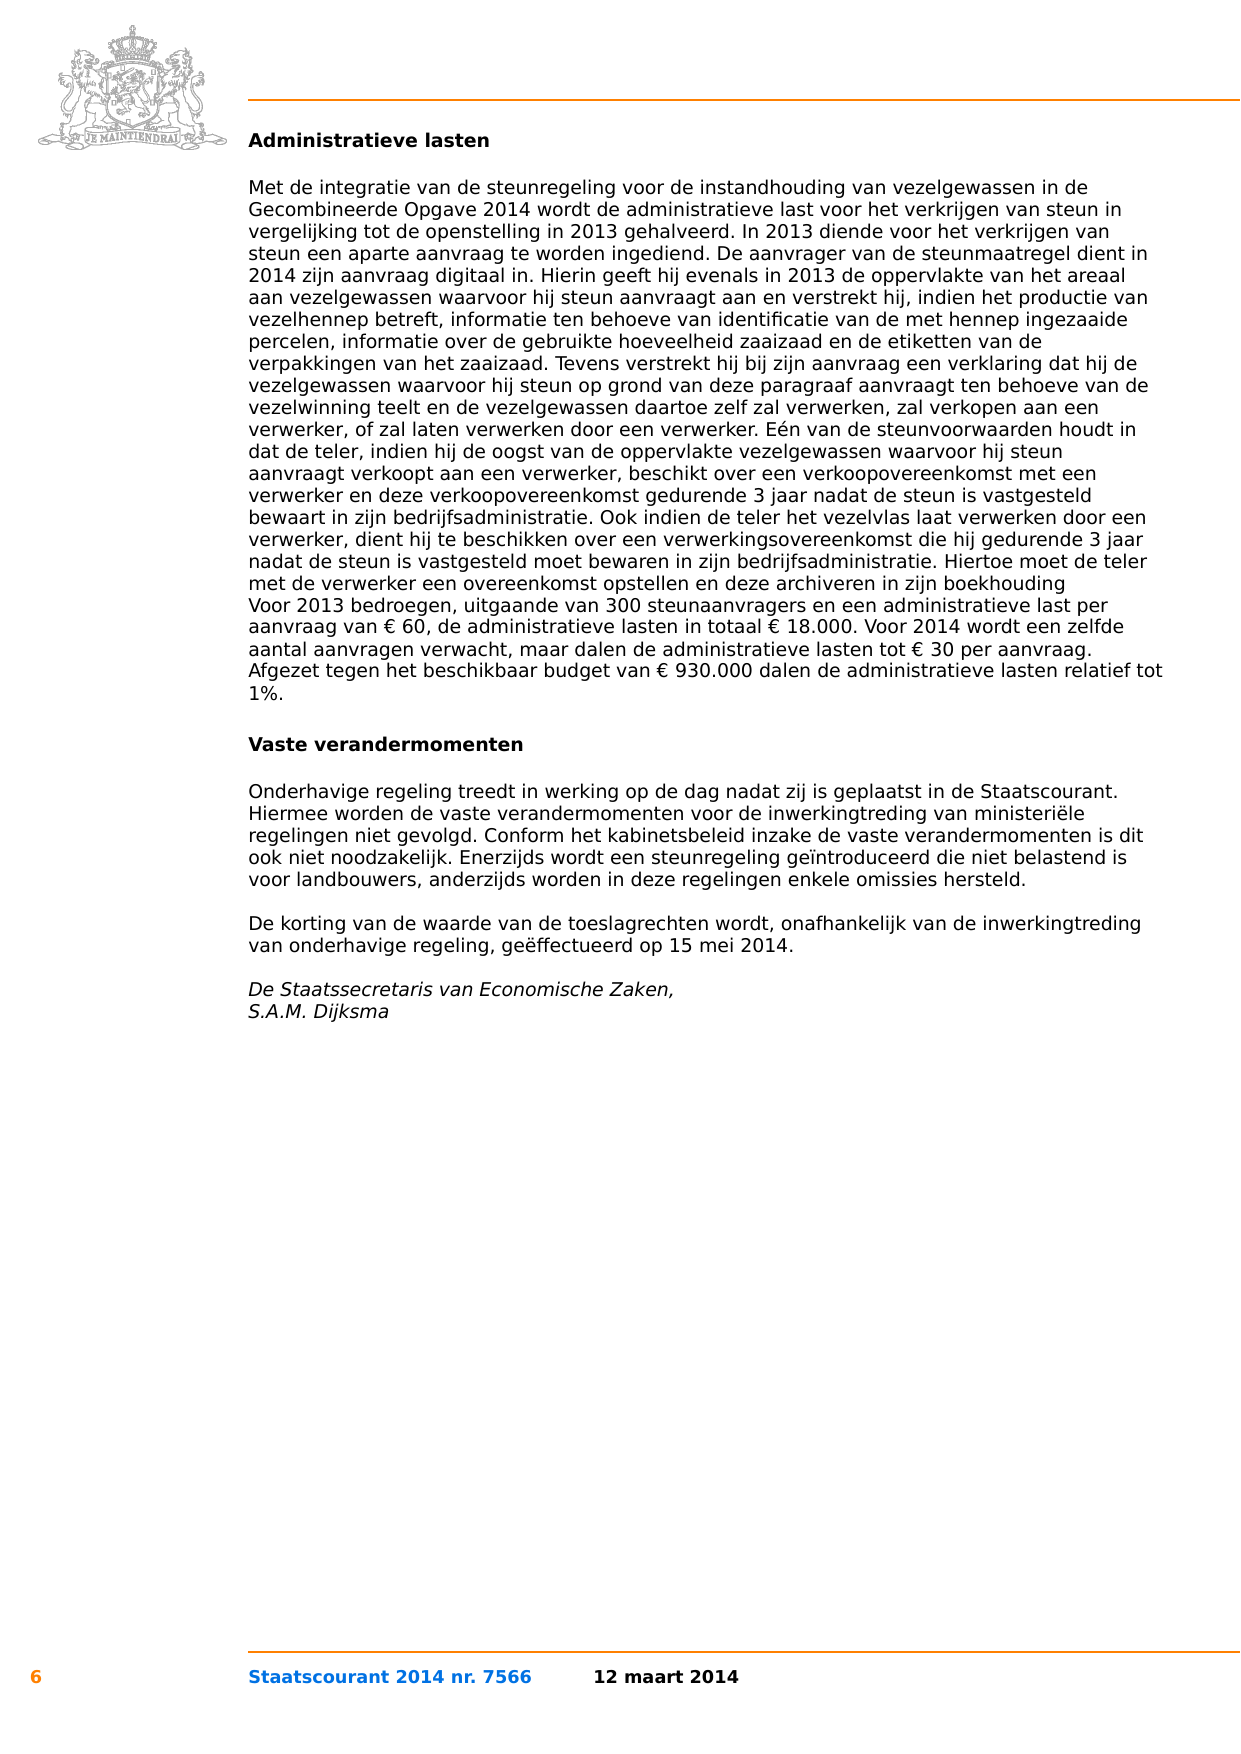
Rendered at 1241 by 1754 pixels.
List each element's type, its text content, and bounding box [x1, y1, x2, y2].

subtitle Administratieve lasten [248, 130, 1163, 152]
text Met de integratie van de steunregeling voor de instandhouding van vezelgewassen in de Gecombineerde Opgave 2014 wordt de administratieve last voor het verkrijgen van steun in vergelijking tot de openstelling in 2013 gehalveerd. In 2013 diende voor het verkrijgen van steun een aparte aanvraag te worden ingediend. De aanvrager van de steunmaatregel dient in 2014 zijn aanvraag digitaal in. Hierin geeft hij evenals in 2013 de oppervlakte van het areaal aan vezelgewassen waarvoor hij steun aanvraagt aan en verstrekt hij, indien het productie van vezelhennep betreft, informatie ten behoeve van identificatie van de met hennep ingezaaide percelen, informatie over de gebruikte hoeveelheid zaaizaad en de etiketten van de verpakkingen van het zaaizaad. Tevens verstrekt hij bij zijn aanvraag een verklaring dat hij de vezelgewassen waarvoor hij steun op grond van deze paragraaf aanvraagt ten behoeve van de vezelwinning teelt en de vezelgewassen daartoe zelf zal verwerken, zal verkopen aan een verwerker, of zal laten verwerken door een verwerker. Eén van de steunvoorwaarden houdt in dat de teler, indien hij de oogst van de oppervlakte vezelgewassen waarvoor hij steun aanvraagt verkoopt aan een verwerker, beschikt over een verkoopovereenkomst met een verwerker en deze verkoopovereenkomst gedurende 3 jaar nadat de steun is vastgesteld bewaart in zijn bedrijfsadministratie. Ook indien de teler het vezelvlas laat verwerken door een verwerker, dient hij te beschikken over een verwerkingsovereenkomst die hij gedurende 3 jaar nadat de steun is vastgesteld moet bewaren in zijn bedrijfsadministratie. Hiertoe moet de teler met de verwerker een overeenkomst opstellen en deze archiveren in zijn boekhouding [248, 177, 1163, 594]
text Onderhavige regeling treedt in werking op de dag nadat zij is geplaatst in de Staatscourant. Hiermee worden de vaste verandermomenten voor de inwerkingtreding van ministeriële regelingen niet gevolgd. Conform het kabinetsbeleid inzake de vaste verandermomenten is dit ook niet noodzakelijk. Enerzijds wordt een steunregeling geïntroduceerd die niet belastend is voor landbouwers, anderzijds worden in deze regelingen enkele omissies hersteld. [248, 781, 1163, 891]
picture [38, 25, 227, 150]
subtitle Vaste verandermomenten [248, 734, 1163, 756]
text De Staatssecretaris van Economische Zaken, S.A.M. Dijksma [248, 979, 1163, 1023]
text De korting van de waarde van de toeslagrechten wordt, onafhankelijk van de inwerkingtreding van onderhavige regeling, geëffectueerd op 15 mei 2014. [248, 913, 1163, 957]
text Voor 2013 bedroegen, uitgaande van 300 steunaanvragers en een administratieve last per aanvraag van € 60, de administratieve lasten in totaal € 18.000. Voor 2014 wordt een zelfde aantal aanvragen verwacht, maar dalen de administratieve lasten tot € 30 per aanvraag. Afgezet tegen het beschikbaar budget van € 930.000 dalen de administratieve lasten relatief tot 1%. [248, 594, 1163, 704]
